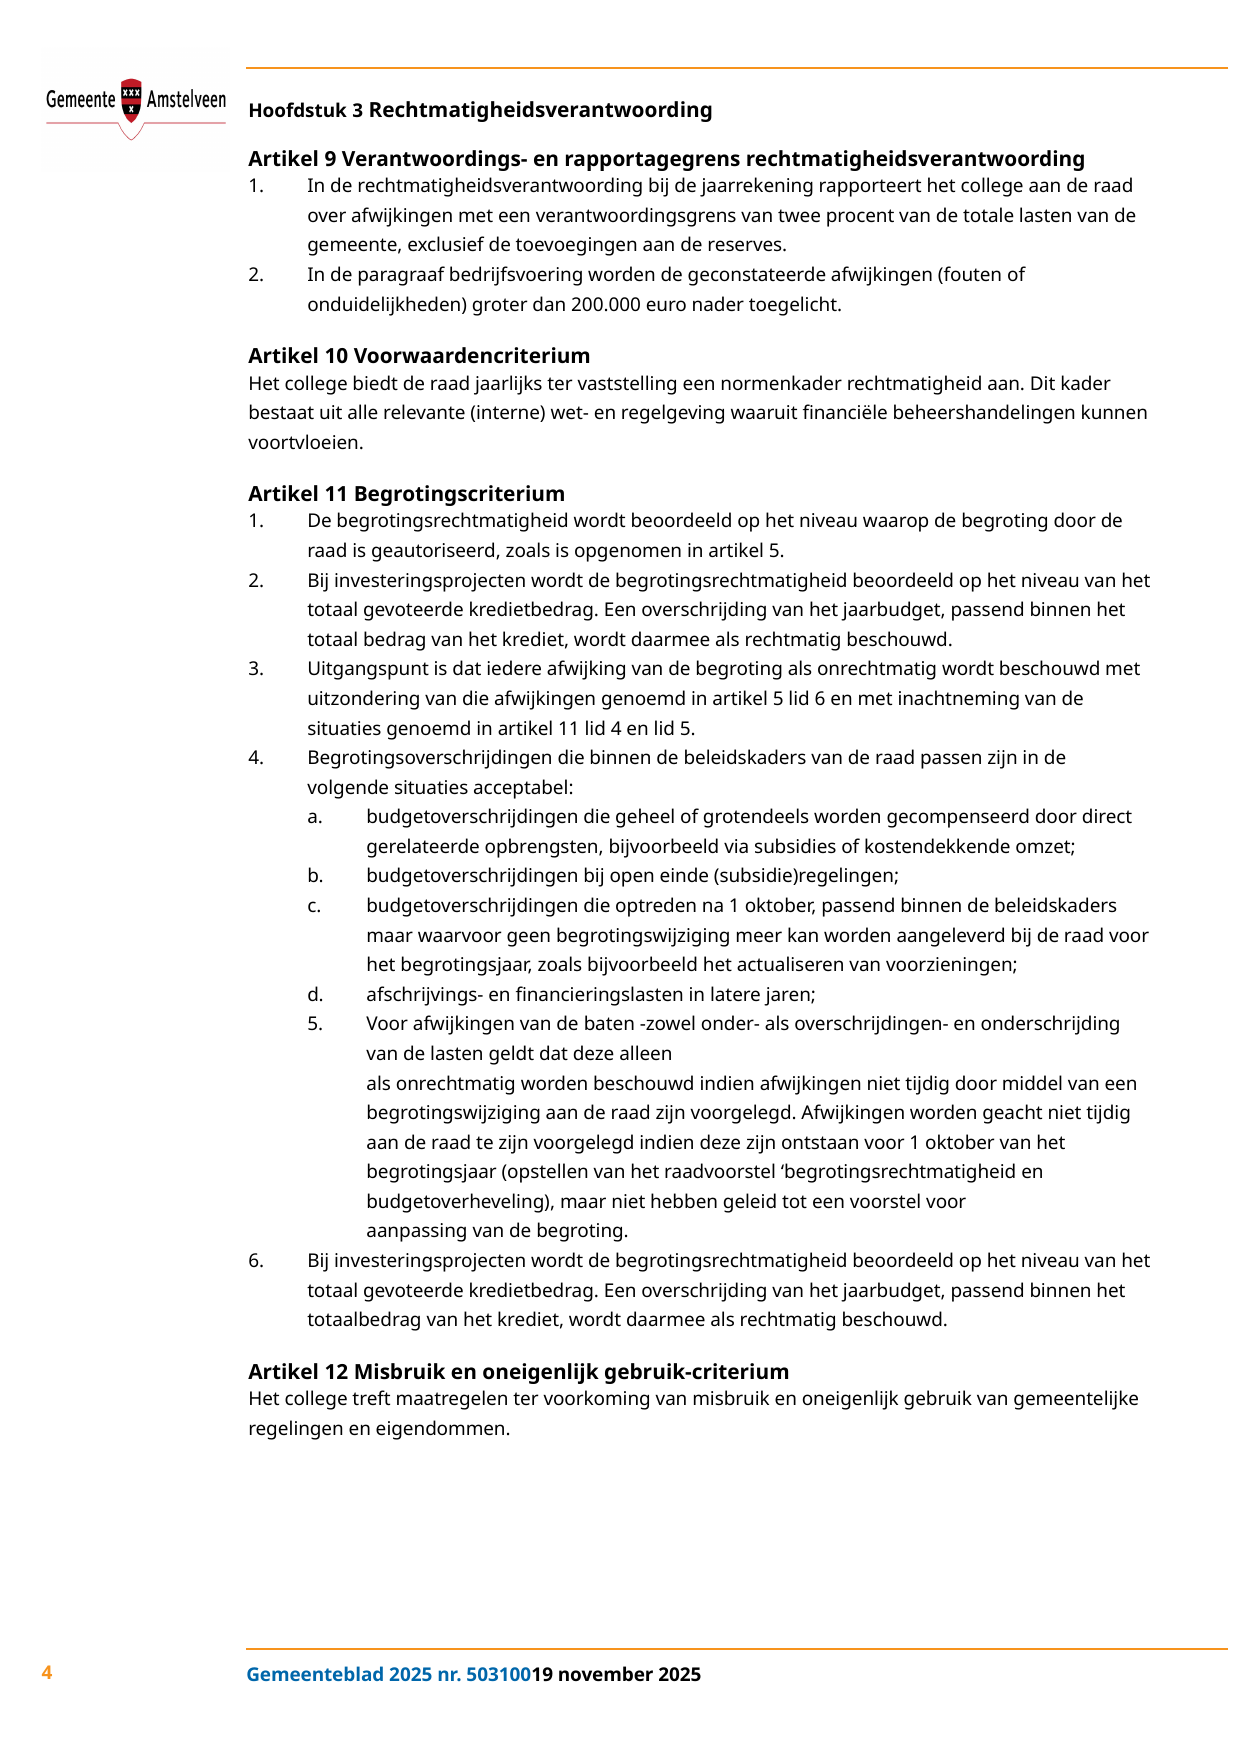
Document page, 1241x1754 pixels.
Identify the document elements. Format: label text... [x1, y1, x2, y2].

list budgetoverschrijdingen bij open einde (subsidie)regelingen; [307, 863, 1152, 888]
text Het college biedt de raad jaarlijks ter vaststelling een normenkader rechtmatigheid aan. Dit kader bestaat uit alle relevante (interne) wet- en regelgeving waaruit financiële beheershandelingen kunnen voortvloeien. [248, 370, 1152, 454]
text Hoofdstuk 3 Rechtmatigheidsverantwoording [248, 95, 1152, 123]
list Uitgangspunt is dat iedere afwijking van de begroting als onrechtmatig wordt beschouwd met uitzondering van die afwijkingen genoemd in artikel 5 lid 6 en met inachtneming van de situaties genoemd in artikel 11 lid 4 en lid 5. [248, 656, 1152, 741]
text Het college treft maatregelen ter voorkoming van misbruik en oneigenlijk gebruik van gemeentelijke regelingen en eigendommen. [248, 1385, 1152, 1441]
list Bij investeringsprojecten wordt de begrotingsrechtmatigheid beoordeeld op het niveau van het totaal gevoteerde kredietbedrag. Een overschrijding van het jaarbudget, passend binnen het totaalbedrag van het krediet, wordt daarmee als rechtmatig beschouwd. [248, 1247, 1152, 1332]
list Voor afwijkingen van de baten -zowel onder- als overschrijdingen- en onderschrijding van de lasten geldt dat deze alleen als onrechtmatig worden beschouwd indien afwijkingen niet tijdig door middel van een begrotingswijziging aan de raad zijn voorgelegd. Afwijkingen worden geacht niet tijdig aan de raad te zijn voorgelegd indien deze zijn ontstaan voor 1 oktober van het begrotingsjaar (opstellen van het raadvoorstel ‘begrotingsrechtmatigheid en budgetoverheveling), maar niet hebben geleid tot een voorstel voor aanpassing van de begroting. [307, 1011, 1152, 1243]
picture [41, 47, 231, 172]
list De begrotingsrechtmatigheid wordt beoordeeld op het niveau waarop de begroting door de raad is geautoriseerd, zoals is opgenomen in artikel 5. [248, 508, 1152, 563]
list afschrijvings- en financieringslasten in latere jaren; [307, 981, 1152, 1007]
list In de paragraaf bedrijfsvoering worden de geconstateerde afwijkingen (fouten of onduidelijkheden) groter dan 200.000 euro nader toegelicht. [248, 261, 1152, 317]
list Begrotingsoverschrijdingen die binnen de beleidskaders van de raad passen zijn in de volgende situaties acceptabel: [248, 744, 1152, 800]
list In de rechtmatigheidsverantwoording bij de jaarrekening rapporteert het college aan de raad over afwijkingen met een verantwoordingsgrens van twee procent van de totale lasten van de gemeente, exclusief de toevoegingen aan de reserves. [248, 172, 1152, 257]
text Artikel 9 Verantwoordings- en rapportagegrens rechtmatigheidsverantwoording [248, 144, 1152, 172]
text Artikel 12 Misbruik en oneigenlijk gebruik-criterium [248, 1357, 1152, 1385]
text Artikel 11 Begrotingscriterium [248, 479, 1152, 508]
list budgetoverschrijdingen die optreden na 1 oktober, passend binnen de beleidskaders maar waarvoor geen begrotingswijziging meer kan worden aangeleverd bij de raad voor het begrotingsjaar, zoals bijvoorbeeld het actualiseren van voorzieningen; [307, 892, 1152, 977]
list budgetoverschrijdingen die geheel of grotendeels worden gecompenseerd door direct gerelateerde opbrengsten, bijvoorbeeld via subsidies of kostendekkende omzet; [307, 803, 1152, 859]
list Bij investeringsprojecten wordt de begrotingsrechtmatigheid beoordeeld op het niveau van het totaal gevoteerde kredietbedrag. Een overschrijding van het jaarbudget, passend binnen het totaal bedrag van het krediet, wordt daarmee als rechtmatig beschouwd. [248, 567, 1152, 652]
text Artikel 10 Voorwaardencriterium [248, 341, 1152, 370]
